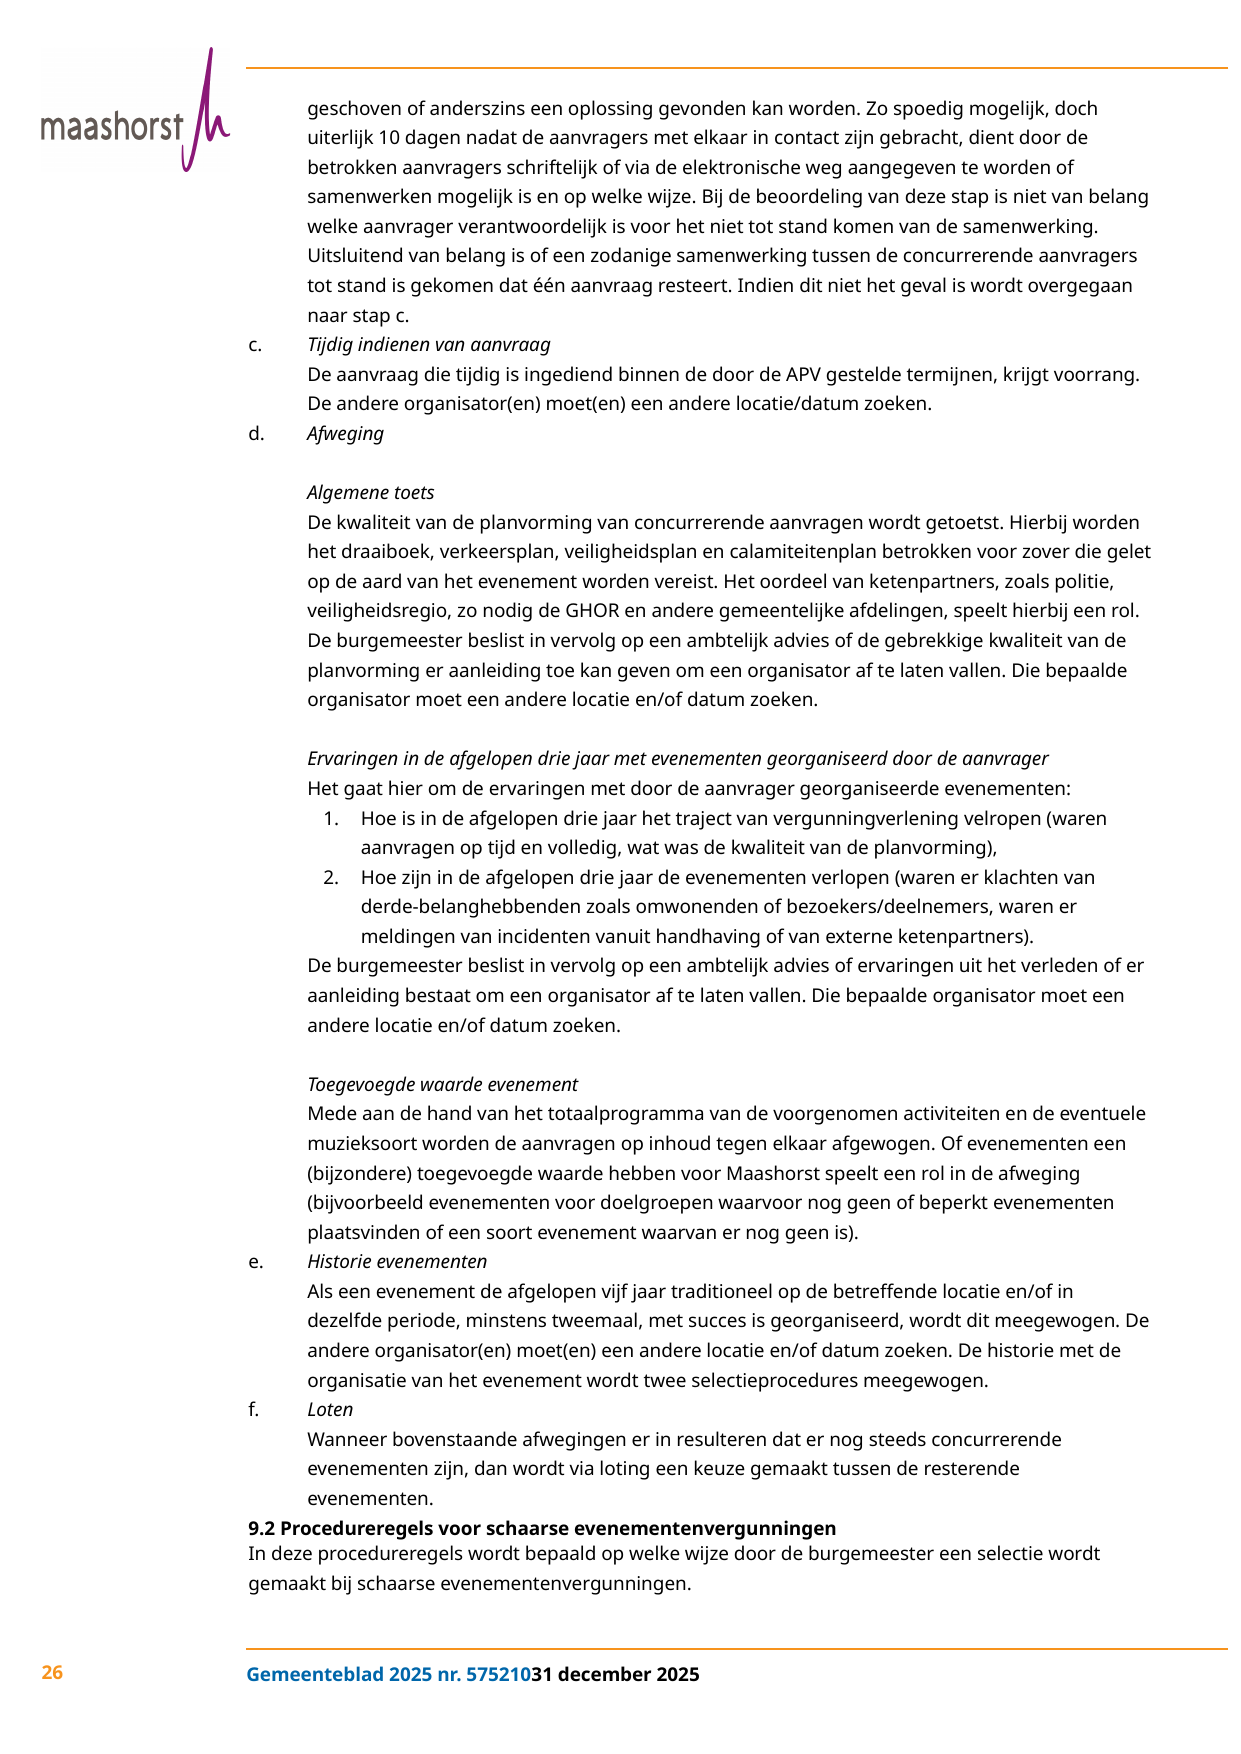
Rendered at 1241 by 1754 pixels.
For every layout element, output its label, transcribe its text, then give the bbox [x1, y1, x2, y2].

list Toegevoegde waarde evenement [248, 1071, 1152, 1097]
list Als een evenement de afgelopen vijf jaar traditioneel op de betreffende locatie en/of in dezelfde periode, minstens tweemaal, met succes is georganiseerd, wordt dit meegewogen. De andere organisator(en) moet(en) een andere locatie en/of datum zoeken. De historie met de organisatie van het evenement wordt twee selectieprocedures meegewogen. [248, 1278, 1152, 1393]
list Het gaat hier om de ervaringen met door de aanvrager georganiseerde evenementen: [248, 775, 1152, 801]
list Loten [248, 1396, 1152, 1422]
list De burgemeester beslist in vervolg op een ambtelijk advies of ervaringen uit het verleden of er aanleiding bestaat om een organisator af te laten vallen. Die bepaalde organisator moet een andere locatie en/of datum zoeken. [248, 953, 1152, 1038]
text 9.2 Procedureregels voor schaarse evenementenvergunningen [248, 1515, 1152, 1541]
picture [41, 47, 231, 172]
list De kwaliteit van de planvorming van concurrerende aanvragen wordt getoetst. Hierbij worden het draaiboek, verkeersplan, veiligheidsplan en calamiteitenplan betrokken voor zover die gelet op de aard van het evenement worden vereist. Het oordeel van ketenpartners, zoals politie, veiligheidsregio, zo nodig de GHOR en andere gemeentelijke afdelingen, speelt hierbij een rol. De burgemeester beslist in vervolg op een ambtelijk advies of de gebrekkige kwaliteit van de planvorming er aanleiding toe kan geven om een organisator af te laten vallen. Die bepaalde organisator moet een andere locatie en/of datum zoeken. [248, 509, 1152, 712]
list Mede aan de hand van het totaalprogramma van de voorgenomen activiteiten en de eventuele muzieksoort worden de aanvragen op inhoud tegen elkaar afgewogen. Of evenementen een (bijzondere) toegevoegde waarde hebben voor Maashorst speelt een rol in de afweging (bijvoorbeeld evenementen voor doelgroepen waarvoor nog geen of beperkt evenementen plaatsvinden of een soort evenement waarvan er nog geen is). [248, 1101, 1152, 1245]
list Wanneer bovenstaande afwegingen er in resulteren dat er nog steeds concurrerende evenementen zijn, dan wordt via loting een keuze gemaakt tussen de resterende evenementen. [248, 1426, 1152, 1511]
list Tijdig indienen van aanvraag [248, 331, 1152, 357]
list Afweging [248, 420, 1152, 446]
list geschoven of anderszins een oplossing gevonden kan worden. Zo spoedig mogelijk, doch uiterlijk 10 dagen nadat de aanvragers met elkaar in contact zijn gebracht, dient door de betrokken aanvragers schriftelijk of via de elektronische weg aangegeven te worden of samenwerken mogelijk is en op welke wijze. Bij de beoordeling van deze stap is niet van belang welke aanvrager verantwoordelijk is voor het niet tot stand komen van de samenwerking. Uitsluitend van belang is of een zodanige samenwerking tussen de concurrerende aanvragers tot stand is gekomen dat één aanvraag resteert. Indien dit niet het geval is wordt overgegaan naar stap c. [248, 95, 1152, 328]
list Hoe zijn in de afgelopen drie jaar de evenementen verlopen (waren er klachten van derde-belanghebbenden zoals omwonenden of bezoekers/deelnemers, waren er meldingen van incidenten vanuit handhaving of van externe ketenpartners). [323, 864, 1152, 949]
list De aanvraag die tijdig is ingediend binnen de door de APV gestelde termijnen, krijgt voorrang. De andere organisator(en) moet(en) een andere locatie/datum zoeken. [248, 361, 1152, 416]
list Historie evenementen [248, 1248, 1152, 1274]
list Algemene toets [248, 479, 1152, 505]
list Ervaringen in de afgelopen drie jaar met evenementen georganiseerd door de aanvrager [248, 746, 1152, 771]
text In deze procedureregels wordt bepaald op welke wijze door de burgemeester een selectie wordt gemaakt bij schaarse evenementenvergunningen. [248, 1541, 1152, 1596]
list Hoe is in de afgelopen drie jaar het traject van vergunningverlening velropen (waren aanvragen op tijd en volledig, wat was de kwaliteit van de planvorming), [323, 805, 1152, 860]
